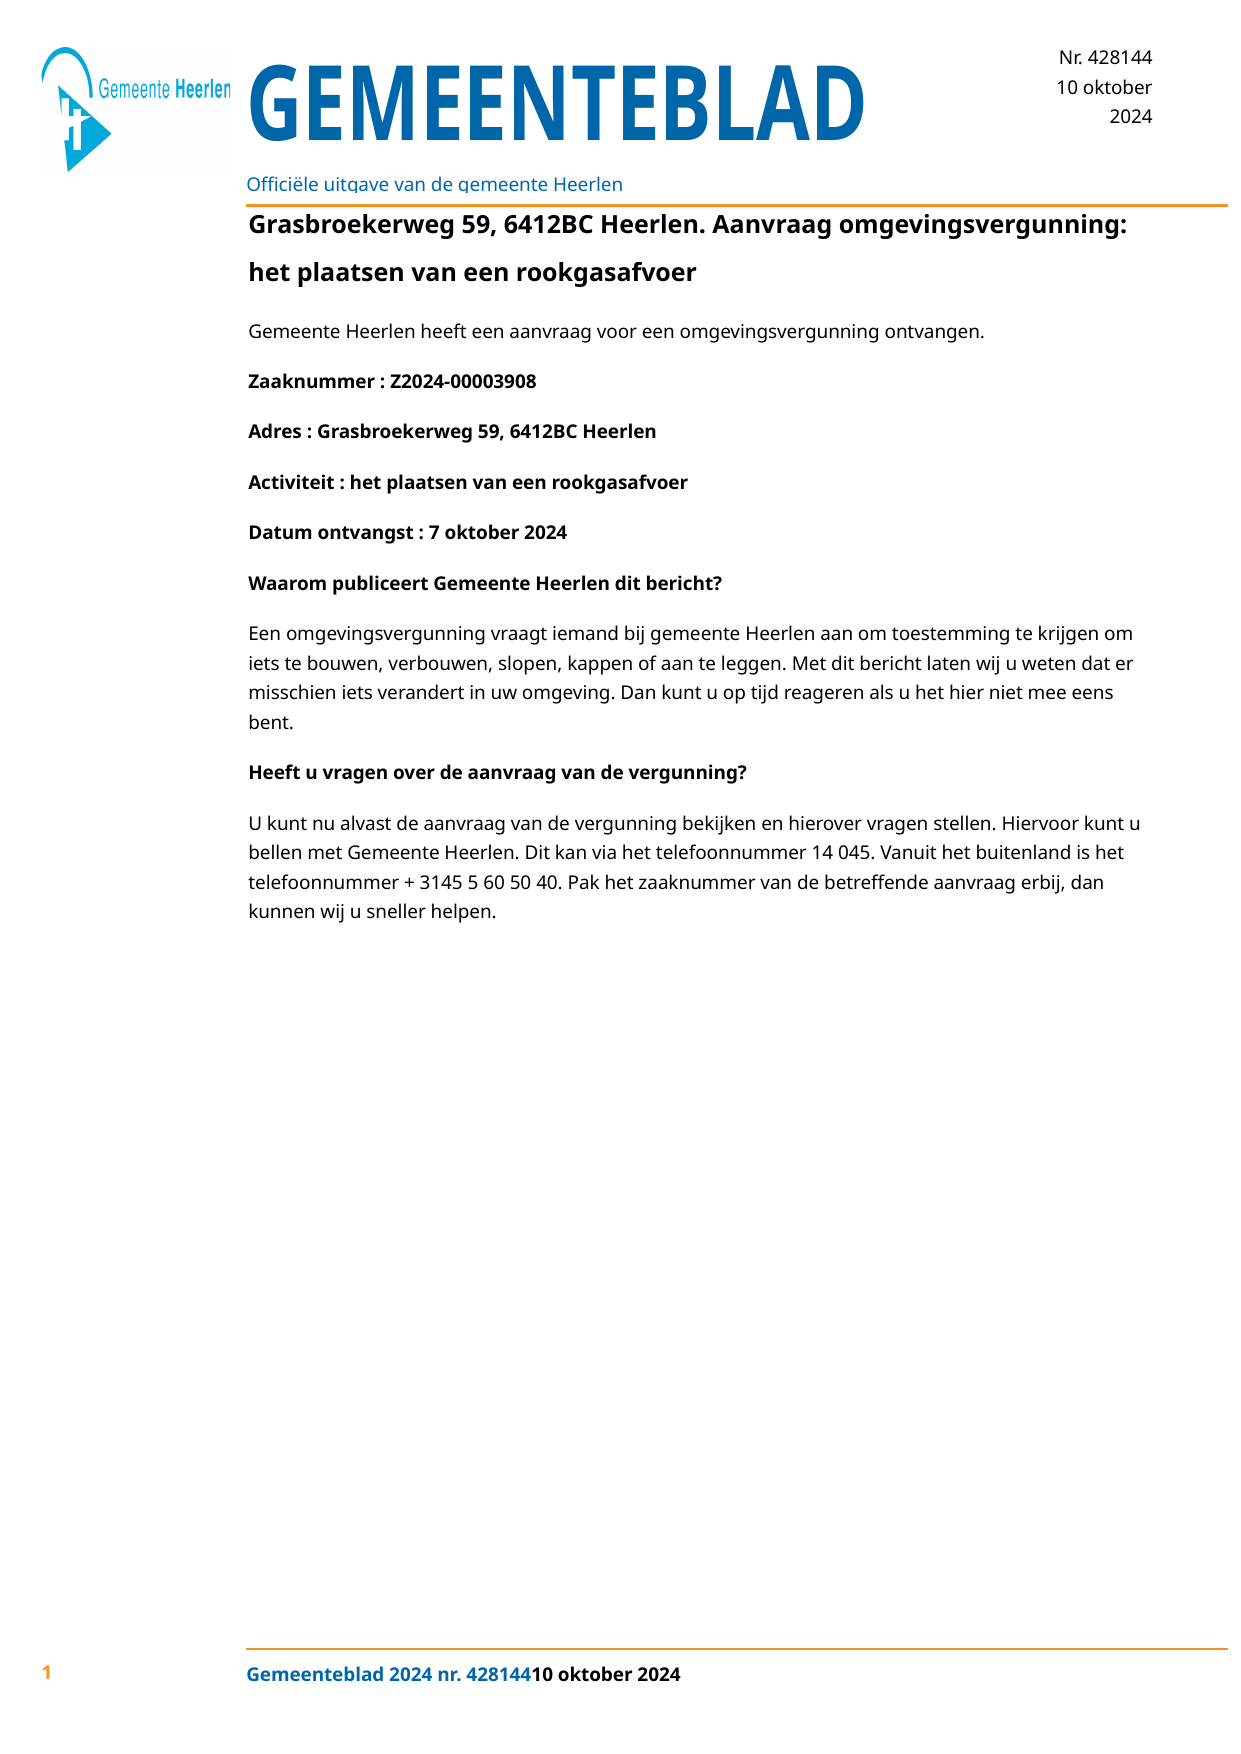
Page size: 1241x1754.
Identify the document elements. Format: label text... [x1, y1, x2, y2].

text Heeft u vragen over de aanvraag van de vergunning? [248, 759, 1152, 785]
text Adres : Grasbroekerweg 59, 6412BC Heerlen [248, 419, 1152, 444]
picture [41, 47, 231, 172]
text Grasbroekerweg 59, 6412BC Heerlen. Aanvraag omgevingsvergunning: het plaatsen van een rookgasafvoer [248, 207, 1152, 288]
picture [41, 47, 59, 70]
text Waarom publiceert Gemeente Heerlen dit bericht? [248, 570, 1152, 596]
text Activiteit : het plaatsen van een rookgasafvoer [248, 469, 1152, 495]
text Datum ontvangst : 7 oktober 2024 [248, 519, 1152, 545]
text Gemeente Heerlen heeft een aanvraag voor een omgevingsvergunning ontvangen. [248, 318, 1152, 344]
text Zaaknummer : Z2024-00003908 [248, 368, 1152, 394]
text Een omgevingsvergunning vraagt iemand bij gemeente Heerlen aan om toestemming te krijgen om iets te bouwen, verbouwen, slopen, kappen of aan te leggen. Met dit bericht laten wij u weten dat er misschien iets verandert in uw omgeving. Dan kunt u op tijd reageren als u het hier niet mee eens bent. [248, 620, 1152, 735]
text U kunt nu alvast de aanvraag van de vergunning bekijken en hierover vragen stellen. Hiervoor kunt u bellen met Gemeente Heerlen. Dit kan via het telefoonnummer 14 045. Vanuit het buitenland is het telefoonnummer + 3145 5 60 50 40. Pak het zaaknummer van de betreffende aanvraag erbij, dan kunnen wij u sneller helpen. [248, 810, 1152, 924]
